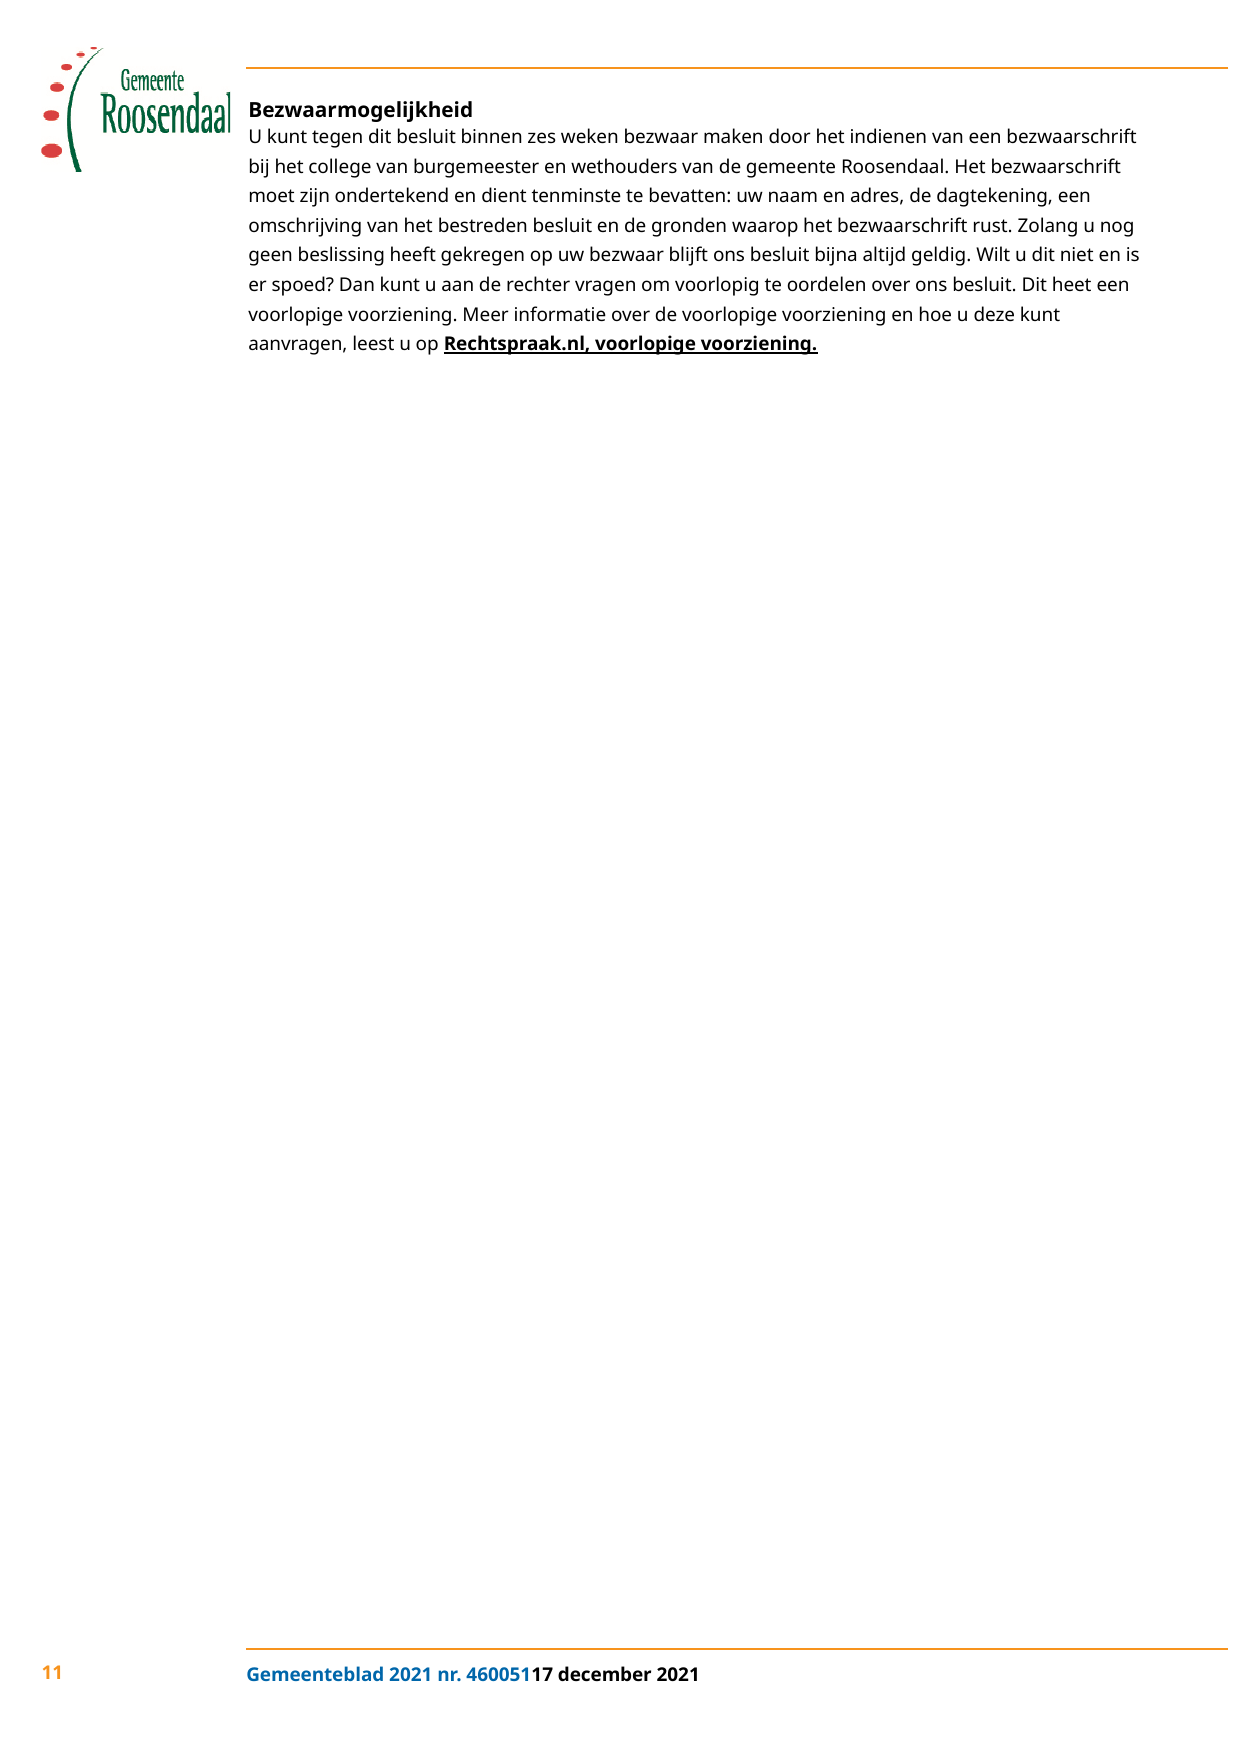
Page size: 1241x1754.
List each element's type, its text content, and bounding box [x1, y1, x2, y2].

text Bezwaarmogelijkheid [248, 95, 1152, 123]
text U kunt tegen dit besluit binnen zes weken bezwaar maken door het indienen van een bezwaarschrift bij het college van burgemeester en wethouders van de gemeente Roosendaal. Het bezwaarschrift moet zijn ondertekend en dient tenminste te bevatten: uw naam en adres, de dagtekening, een omschrijving van het bestreden besluit en de gronden waarop het bezwaarschrift rust. Zolang u nog geen beslissing heeft gekregen op uw bezwaar blijft ons besluit bijna altijd geldig. Wilt u dit niet en is er spoed? Dan kunt u aan de rechter vragen om voorlopig te oordelen over ons besluit. Dit heet een voorlopige voorziening. Meer informatie over de voorlopige voorziening en hoe u deze kunt aanvragen, leest u op Rechtspraak.nl, voorlopige voorziening. [248, 123, 1152, 356]
picture [41, 47, 231, 172]
